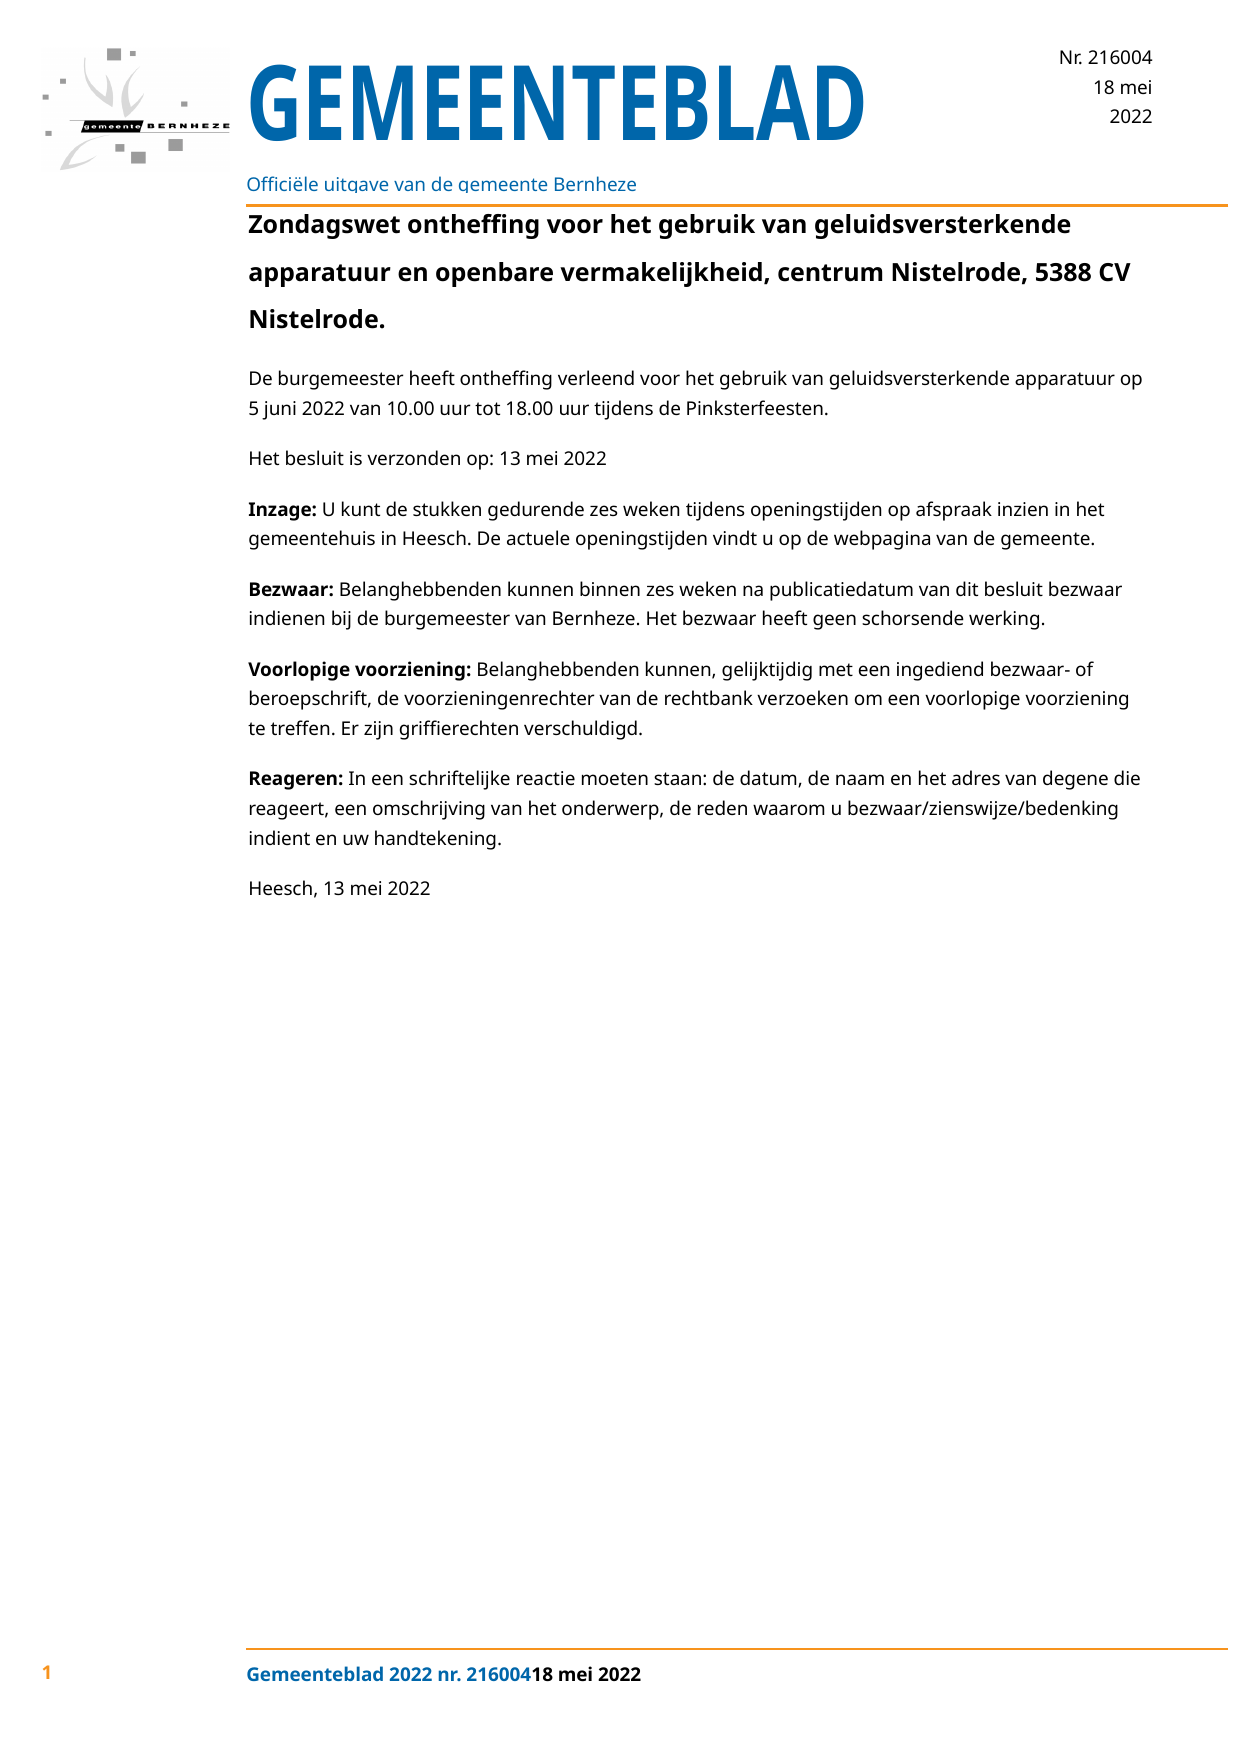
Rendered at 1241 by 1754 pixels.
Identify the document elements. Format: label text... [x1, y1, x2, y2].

picture [41, 47, 231, 172]
text Bezwaar: Belanghebbenden kunnen binnen zes weken na publicatiedatum van dit besluit bezwaar indienen bij de burgemeester van Bernheze. Het bezwaar heeft geen schorsende werking. [248, 576, 1152, 631]
text De burgemeester heeft ontheffing verleend voor het gebruik van geluidsversterkende apparatuur op 5 juni 2022 van 10.00 uur tot 18.00 uur tijdens de Pinksterfeesten. [248, 366, 1152, 421]
text Voorlopige voorziening: Belanghebbenden kunnen, gelijktijdig met een ingediend bezwaar- of beroepschrift, de voorzieningenrechter van de rechtbank verzoeken om een voorlopige voorziening te treffen. Er zijn griffierechten verschuldigd. [248, 656, 1152, 741]
text Inzage: U kunt de stukken gedurende zes weken tijdens openingstijden op afspraak inzien in het gemeentehuis in Heesch. De actuele openingstijden vindt u op de webpagina van de gemeente. [248, 496, 1152, 551]
text Het besluit is verzonden op: 13 mei 2022 [248, 446, 1152, 471]
text Heesch, 13 mei 2022 [248, 875, 1152, 901]
text Zondagswet ontheffing voor het gebruik van geluidsversterkende apparatuur en openbare vermakelijkheid, centrum Nistelrode, 5388 CV Nistelrode. [248, 207, 1152, 336]
text Reageren: In een schriftelijke reactie moeten staan: de datum, de naam en het adres van degene die reageert, een omschrijving van het onderwerp, de reden waarom u bezwaar/zienswijze/bedenking indient en uw handtekening. [248, 766, 1152, 850]
